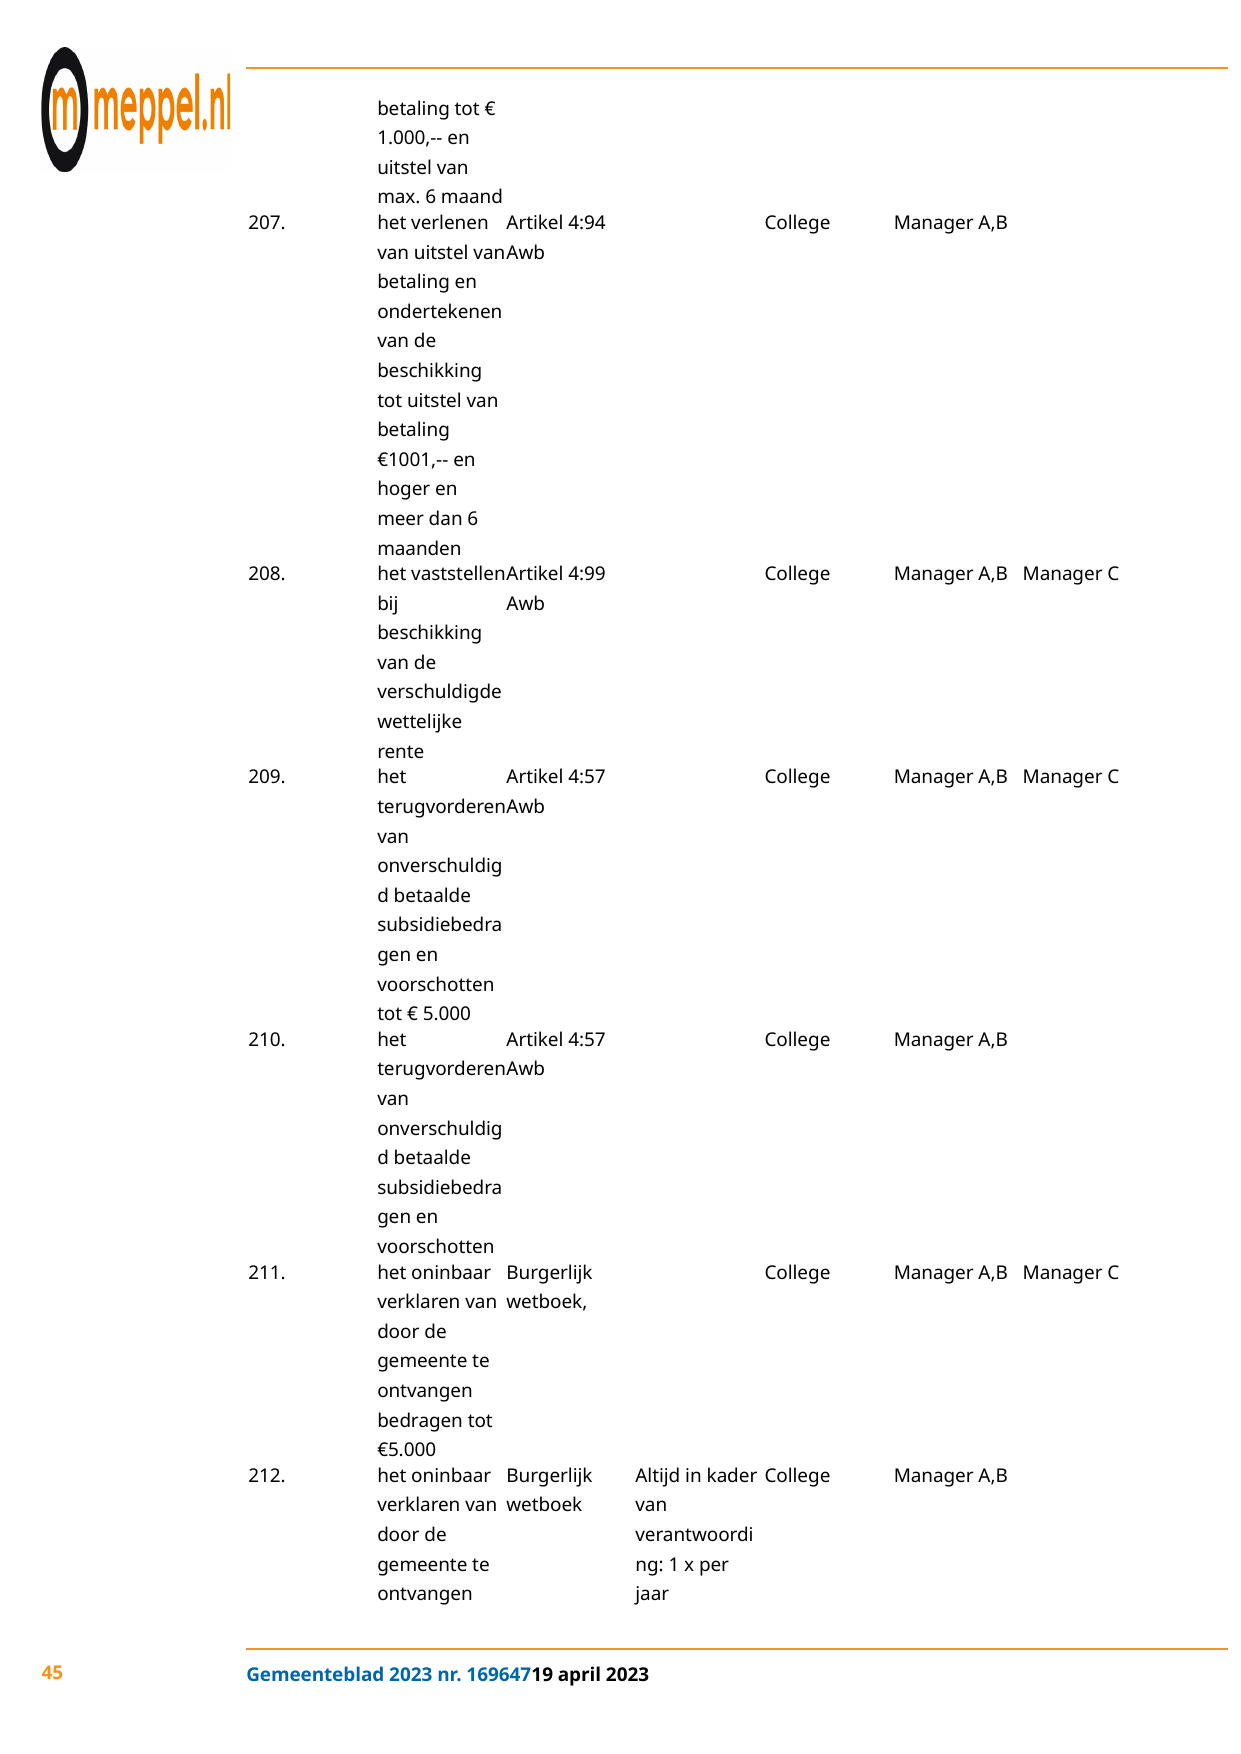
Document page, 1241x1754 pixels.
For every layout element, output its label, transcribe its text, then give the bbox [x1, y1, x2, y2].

table_cell Manager A,B [894, 1026, 1022, 1259]
table_cell College [764, 1259, 893, 1462]
table_cell [1023, 209, 1152, 560]
table_cell Altijd in kader van verantwoording: 1 x per jaar [635, 1462, 764, 1606]
table_cell College [764, 560, 893, 764]
table_cell 212. [248, 1462, 377, 1606]
table_cell College [764, 764, 893, 1026]
table_cell Artikel 4:99 Awb [506, 560, 635, 764]
table_cell [635, 764, 764, 1026]
table_cell 209. [248, 764, 377, 1026]
picture [41, 47, 231, 172]
table_cell [635, 560, 764, 764]
table_cell Burgerlijk wetboek, [506, 1259, 635, 1462]
table_cell [1023, 1462, 1152, 1606]
table_cell het terugvorderen van onverschuldigd betaalde subsidiebedragen en voorschotten [377, 1026, 506, 1259]
table_cell [506, 95, 635, 209]
table_cell [635, 1259, 764, 1462]
table_cell [635, 95, 764, 209]
table_cell betaling tot € 1.000,-- en uitstel van max. 6 maand [377, 95, 506, 209]
table_cell College [764, 1462, 893, 1606]
table_cell het verlenen van uitstel van betaling en ondertekenen van de beschikking tot uitstel van betaling €1001,-- en hoger en meer dan 6 maanden [377, 209, 506, 560]
table_cell 207. [248, 209, 377, 560]
table_cell 211. [248, 1259, 377, 1462]
table_cell College [764, 1026, 893, 1259]
table_cell [635, 209, 764, 560]
table_cell Artikel 4:57 Awb [506, 1026, 635, 1259]
table_cell het oninbaar verklaren van door de gemeente te ontvangen bedragen tot €5.000 [377, 1259, 506, 1462]
table_cell Manager C [1023, 560, 1152, 764]
table_cell Manager C [1023, 764, 1152, 1026]
table_cell het terugvorderen van onverschuldigd betaalde subsidiebedragen en voorschotten tot € 5.000 [377, 764, 506, 1026]
table_cell Artikel 4:94 Awb [506, 209, 635, 560]
table_cell Artikel 4:57 Awb [506, 764, 635, 1026]
table_cell [1023, 95, 1152, 209]
table_cell [635, 1026, 764, 1259]
table_cell [764, 95, 893, 209]
table_cell Burgerlijk wetboek [506, 1462, 635, 1606]
table_cell Manager C [1023, 1259, 1152, 1462]
table_cell [1023, 1026, 1152, 1259]
table_cell Manager A,B [894, 1462, 1022, 1606]
table_cell Manager A,B [894, 1259, 1022, 1462]
table_cell College [764, 209, 893, 560]
table_cell [894, 95, 1022, 209]
table_cell Manager A,B [894, 209, 1022, 560]
table_cell Manager A,B [894, 764, 1022, 1026]
table_cell het oninbaar verklaren van door de gemeente te ontvangen [377, 1462, 506, 1606]
table_cell [248, 95, 377, 209]
table_cell Manager A,B [894, 560, 1022, 764]
table_cell 208. [248, 560, 377, 764]
table_cell het vaststellen bij beschikking van de verschuldigde wettelijke rente [377, 560, 506, 764]
table_cell 210. [248, 1026, 377, 1259]
